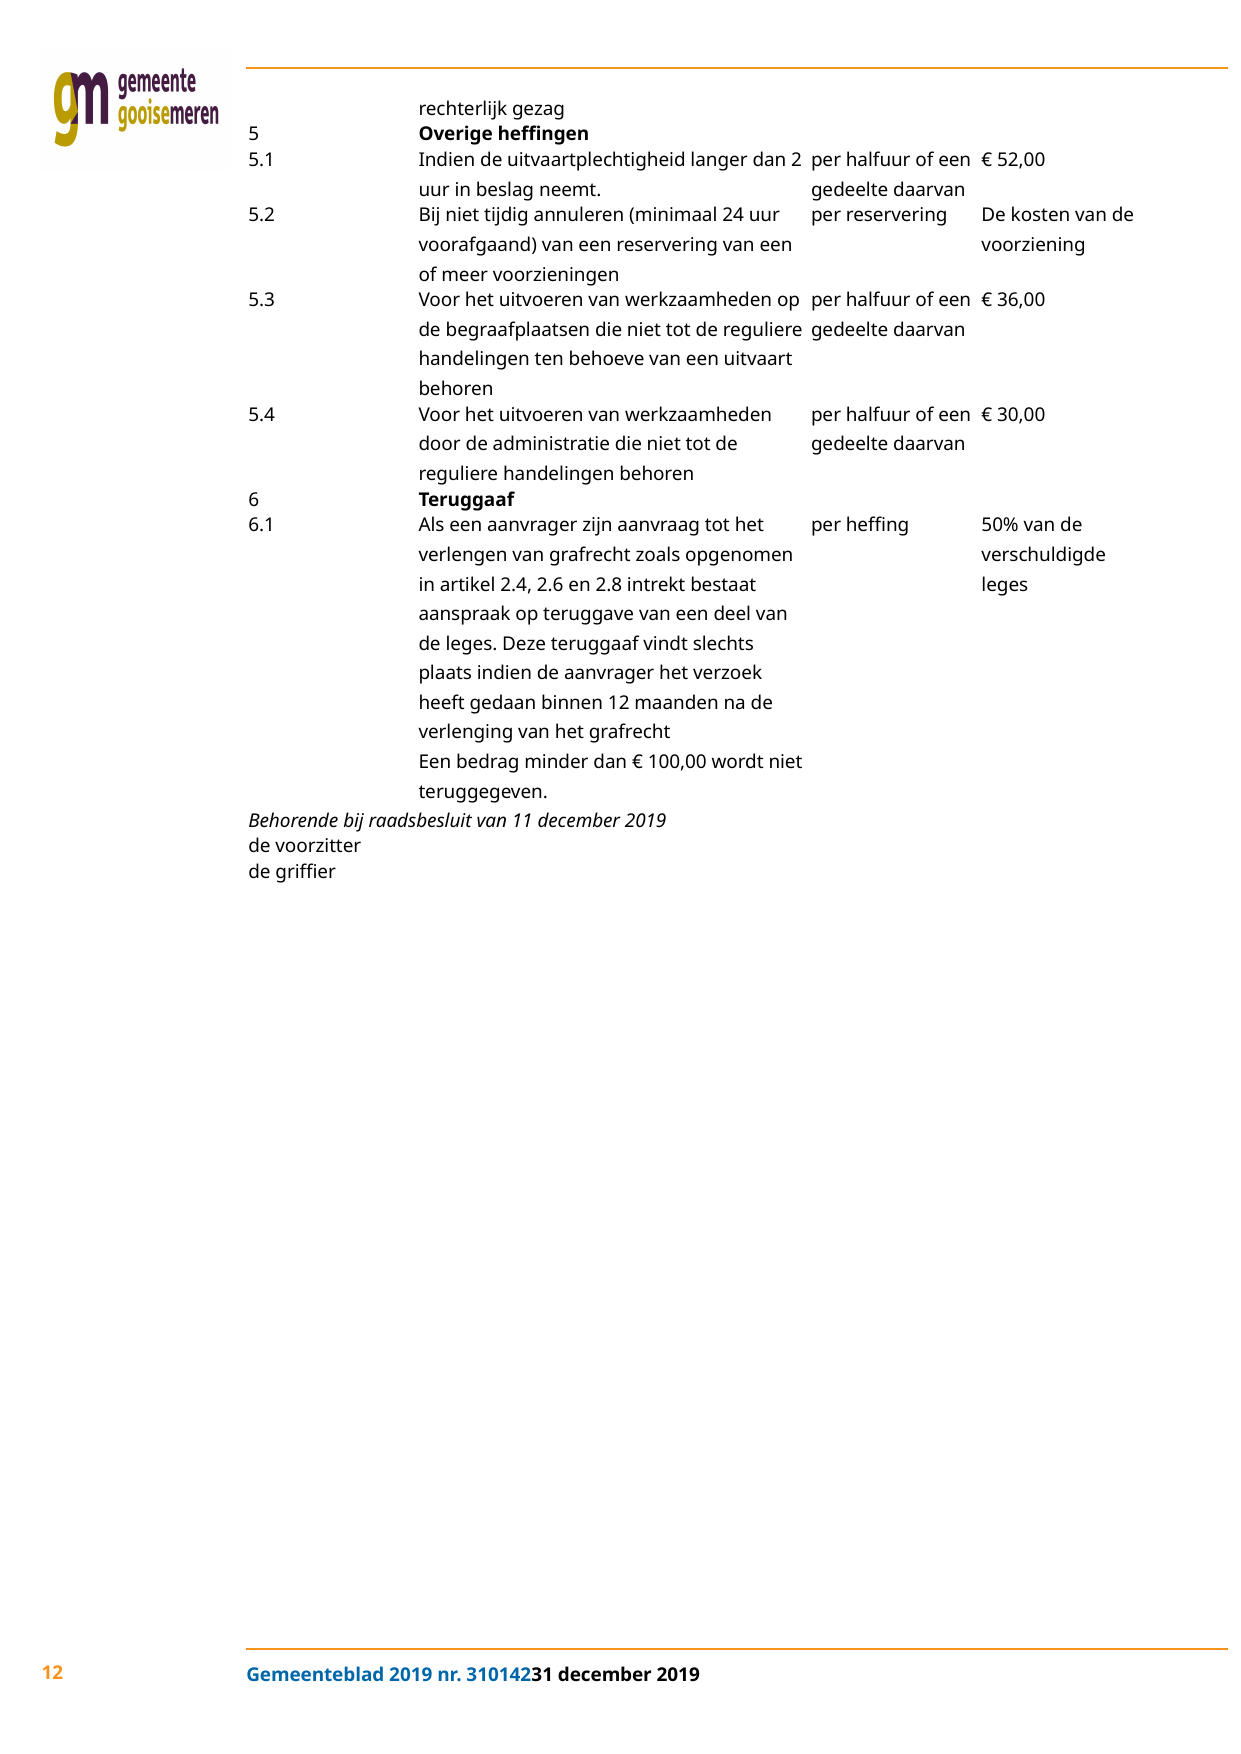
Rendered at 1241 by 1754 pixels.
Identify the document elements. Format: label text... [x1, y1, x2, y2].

table_cell [248, 95, 418, 121]
table_cell Indien de uitvaartplechtigheid langer dan 2 uur in beslag neemt. [418, 146, 811, 202]
table_cell € 36,00 [981, 286, 1152, 401]
table_cell [811, 121, 981, 146]
text de voorzitter [248, 832, 1152, 858]
table_cell Voor het uitvoeren van werkzaamheden op de begraafplaatsen die niet tot de reguliere handelingen ten behoeve van een uitvaart behoren [418, 286, 811, 401]
text de griffier [248, 858, 1152, 884]
table_cell 5.2 [248, 202, 418, 286]
table_cell 5.3 [248, 286, 418, 401]
picture [41, 47, 231, 172]
table_cell per halfuur of een gedeelte daarvan [811, 146, 981, 202]
table_cell 6 [248, 486, 418, 512]
table_cell [811, 486, 981, 512]
table_cell Als een aanvrager zijn aanvraag tot het verlengen van grafrecht zoals opgenomen in artikel 2.4, 2.6 en 2.8 intrekt bestaat aanspraak op teruggave van een deel van de leges. Deze teruggaaf vindt slechts plaats indien de aanvrager het verzoek heeft gedaan binnen 12 maanden na de verlenging van het grafrecht Een bedrag minder dan € 100,00 wordt niet teruggegeven. [418, 512, 811, 803]
table_cell rechterlijk gezag [418, 95, 811, 121]
table_cell [981, 121, 1152, 146]
table_cell per reservering [811, 202, 981, 286]
table_cell € 30,00 [981, 401, 1152, 486]
table_cell 5 [248, 121, 418, 146]
table_cell per halfuur of een gedeelte daarvan [811, 286, 981, 401]
table_cell Voor het uitvoeren van werkzaamheden door de administratie die niet tot de reguliere handelingen behoren [418, 401, 811, 486]
table_cell 50% van de verschuldigde leges [981, 512, 1152, 803]
text Behorende bij raadsbesluit van 11 december 2019 [248, 807, 1152, 832]
table_cell [811, 95, 981, 121]
table_cell 5.4 [248, 401, 418, 486]
table_cell 6.1 [248, 512, 418, 803]
table_cell per heffing [811, 512, 981, 803]
table_cell De kosten van de voorziening [981, 202, 1152, 286]
table_cell per halfuur of een gedeelte daarvan [811, 401, 981, 486]
table_cell Teruggaaf [418, 486, 811, 512]
table_cell Overige heffingen [418, 121, 811, 146]
table_cell 5.1 [248, 146, 418, 202]
table_cell € 52,00 [981, 146, 1152, 202]
table_cell [981, 95, 1152, 121]
table_cell [981, 486, 1152, 512]
table_cell Bij niet tijdig annuleren (minimaal 24 uur voorafgaand) van een reservering van een of meer voorzieningen [418, 202, 811, 286]
